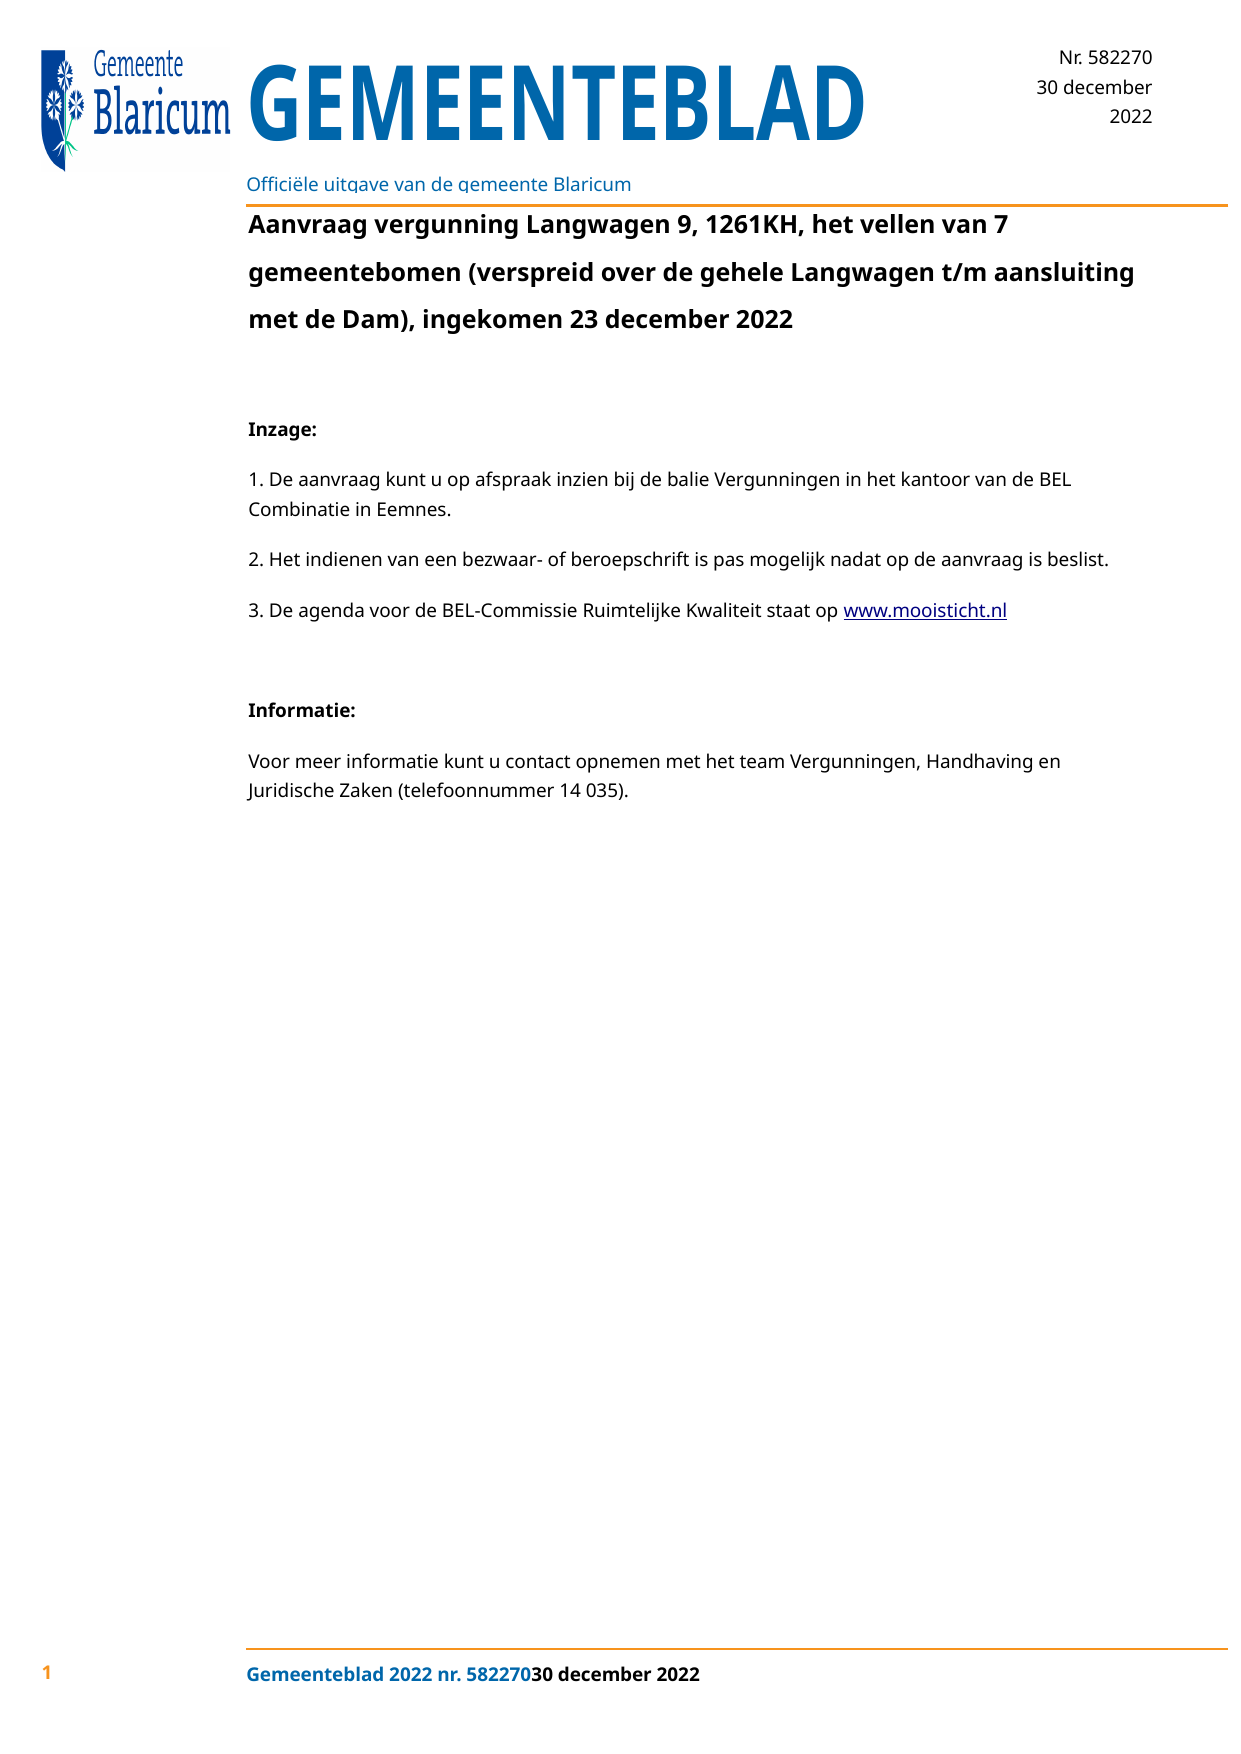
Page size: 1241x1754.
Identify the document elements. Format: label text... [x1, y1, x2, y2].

text Voor meer informatie kunt u contact opnemen met het team Vergunningen, Handhaving en Juridische Zaken (telefoonnummer 14 035). [248, 748, 1152, 803]
text Informatie: [248, 698, 1152, 723]
text 3. De agenda voor de BEL-Commissie Ruimtelijke Kwaliteit staat op www.mooisticht.nl [248, 597, 1152, 622]
picture [41, 47, 231, 172]
text Inzage: [248, 416, 1152, 442]
text 2. Het indienen van een bezwaar- of beroepschrift is pas mogelijk nadat op de aanvraag is beslist. [248, 546, 1152, 572]
text 1. De aanvraag kunt u op afspraak inzien bij de balie Vergunningen in het kantoor van de BEL Combinatie in Eemnes. [248, 466, 1152, 522]
text Aanvraag vergunning Langwagen 9, 1261KH, het vellen van 7 gemeentebomen (verspreid over de gehele Langwagen t/m aansluiting met de Dam), ingekomen 23 december 2022 [248, 207, 1152, 336]
